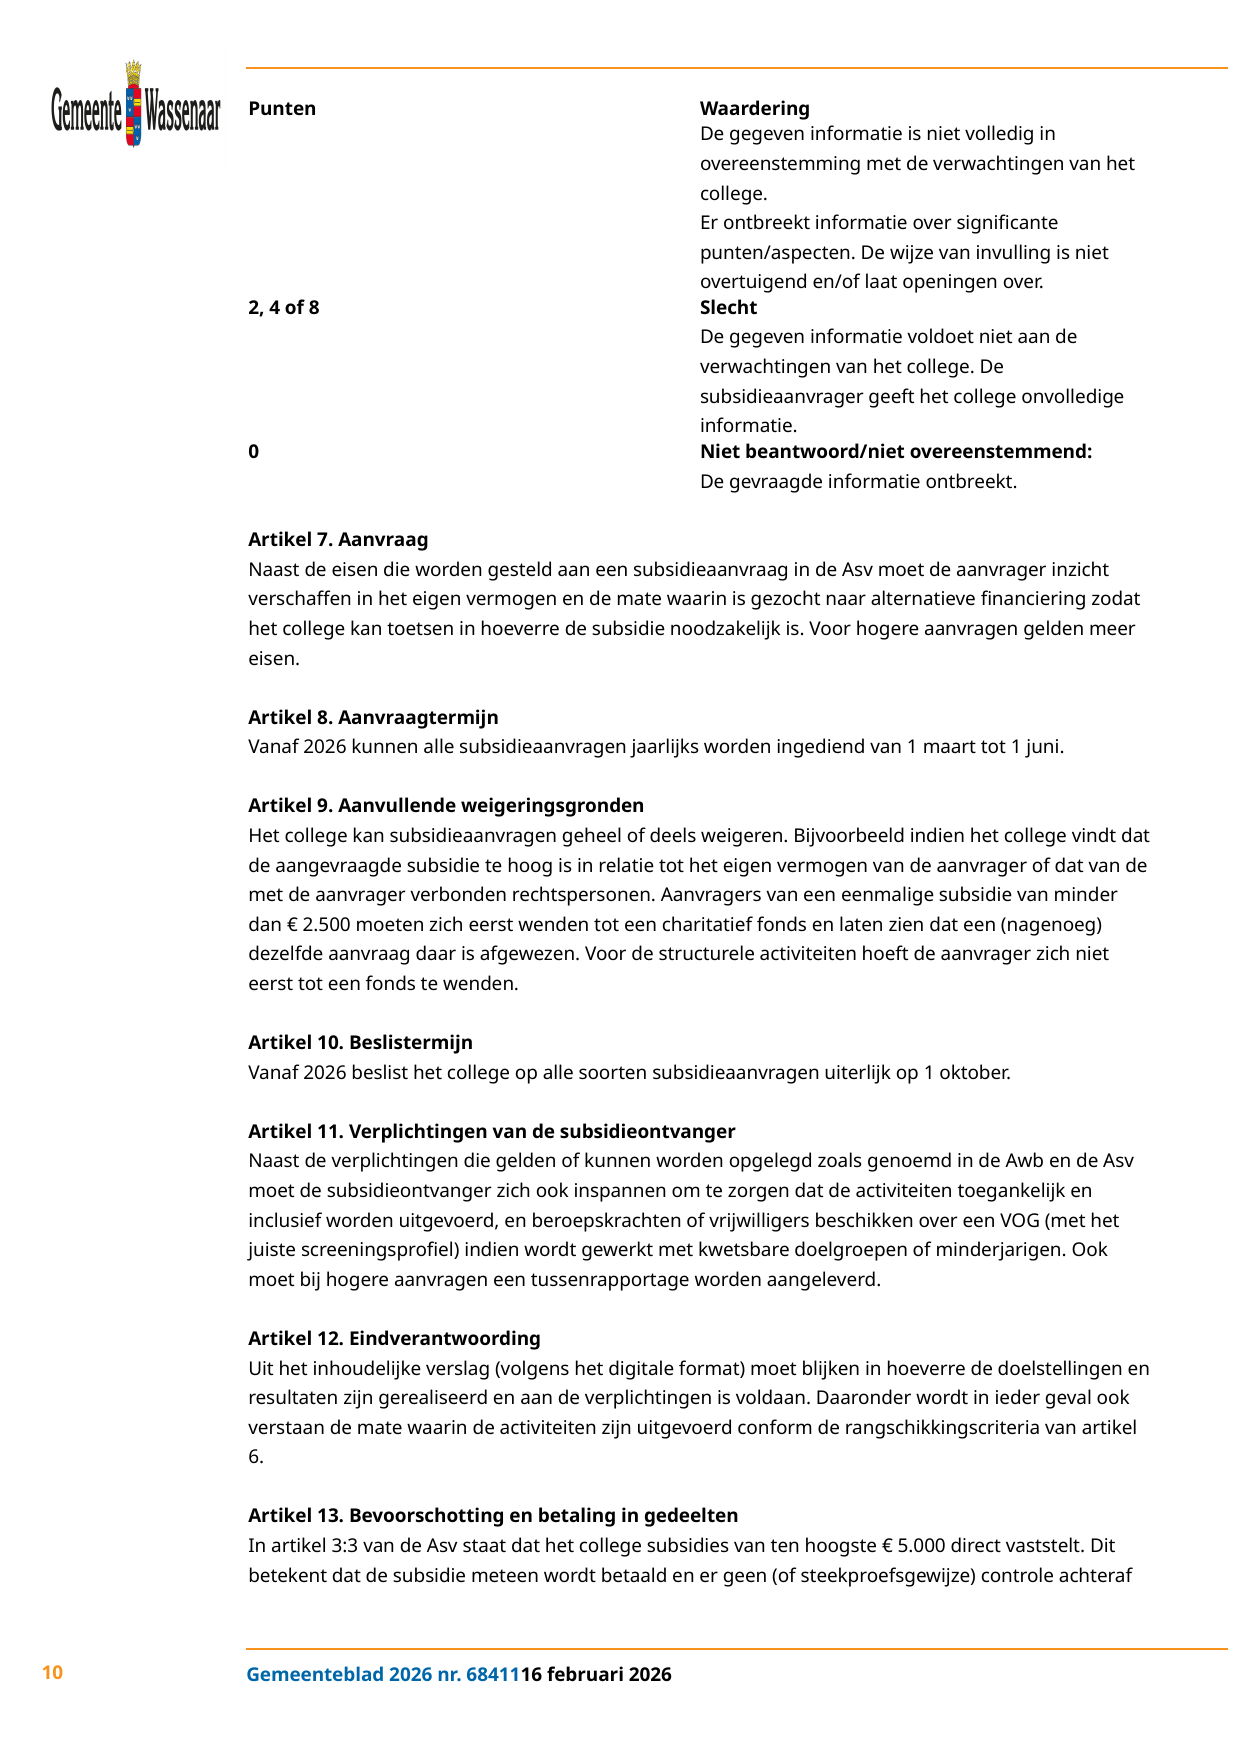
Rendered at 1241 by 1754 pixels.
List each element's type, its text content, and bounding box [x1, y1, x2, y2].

picture [41, 47, 231, 172]
text Het college kan subsidieaanvragen geheel of deels weigeren. Bijvoorbeeld indien het college vindt dat de aangevraagde subsidie te hoog is in relatie tot het eigen vermogen van de aanvrager of dat van de met de aanvrager verbonden rechtspersonen. Aanvragers van een eenmalige subsidie van minder dan € 2.500 moeten zich eerst wenden tot een charitatief fonds en laten zien dat een (nagenoeg) dezelfde aanvraag daar is afgewezen. Voor de structurele activiteiten hoeft de aanvrager zich niet eerst tot een fonds te wenden. [248, 822, 1152, 996]
text Artikel 13. Bevoorschotting en betaling in gedeelten [248, 1503, 1152, 1528]
table_cell Niet beantwoord/niet overeenstemmend: De gevraagde informatie ontbreekt. [700, 438, 1152, 493]
text Vanaf 2026 kunnen alle subsidieaanvragen jaarlijks worden ingediend van 1 maart tot 1 juni. [248, 733, 1152, 759]
text Vanaf 2026 beslist het college op alle soorten subsidieaanvragen uiterlijk op 1 oktober. [248, 1059, 1152, 1084]
text In artikel 3:3 van de Asv staat dat het college subsidies van ten hoogste € 5.000 direct vaststelt. Dit betekent dat de subsidie meteen wordt betaald en er geen (of steekproefsgewijze) controle achteraf [248, 1532, 1152, 1587]
table_header Waardering [700, 95, 1152, 121]
text Artikel 9. Aanvullende weigeringsgronden [248, 793, 1152, 818]
table_cell Slecht De gegeven informatie voldoet niet aan de verwachtingen van het college. De subsidieaanvrager geeft het college onvolledige informatie. [700, 294, 1152, 438]
text Naast de eisen die worden gesteld aan een subsidieaanvraag in de Asv moet de aanvrager inzicht verschaffen in het eigen vermogen en de mate waarin is gezocht naar alternatieve financiering zodat het college kan toetsen in hoeverre de subsidie noodzakelijk is. Voor hogere aanvragen gelden meer eisen. [248, 556, 1152, 670]
text Artikel 10. Beslistermijn [248, 1029, 1152, 1055]
table_cell [248, 121, 700, 294]
table_cell 0 [248, 438, 700, 493]
text Uit het inhoudelijke verslag (volgens het digitale format) moet blijken in hoeverre de doelstellingen en resultaten zijn gerealiseerd en aan de verplichtingen is voldaan. Daaronder wordt in ieder geval ook verstaan de mate waarin de activiteiten zijn uitgevoerd conform de rangschikkingscriteria van artikel 6. [248, 1355, 1152, 1469]
text Naast de verplichtingen die gelden of kunnen worden opgelegd zoals genoemd in de Awb en de Asv moet de subsidieontvanger zich ook inspannen om te zorgen dat de activiteiten toegankelijk en inclusief worden uitgevoerd, en beroepskrachten of vrijwilligers beschikken over een VOG (met het juiste screeningsprofiel) indien wordt gewerkt met kwetsbare doelgroepen of minderjarigen. Ook moet bij hogere aanvragen een tussenrapportage worden aangeleverd. [248, 1148, 1152, 1292]
table_cell 2, 4 of 8 [248, 294, 700, 438]
table_cell De gegeven informatie is niet volledig in overeenstemming met de verwachtingen van het college. Er ontbreekt informatie over significante punten/aspecten. De wijze van invulling is niet overtuigend en/of laat openingen over. [700, 121, 1152, 294]
text Artikel 12. Eindverantwoording [248, 1325, 1152, 1351]
text Artikel 8. Aanvraagtermijn [248, 704, 1152, 729]
table_header Punten [248, 95, 700, 121]
text Artikel 7. Aanvraag [248, 526, 1152, 552]
text Artikel 11. Verplichtingen van de subsidieontvanger [248, 1118, 1152, 1144]
